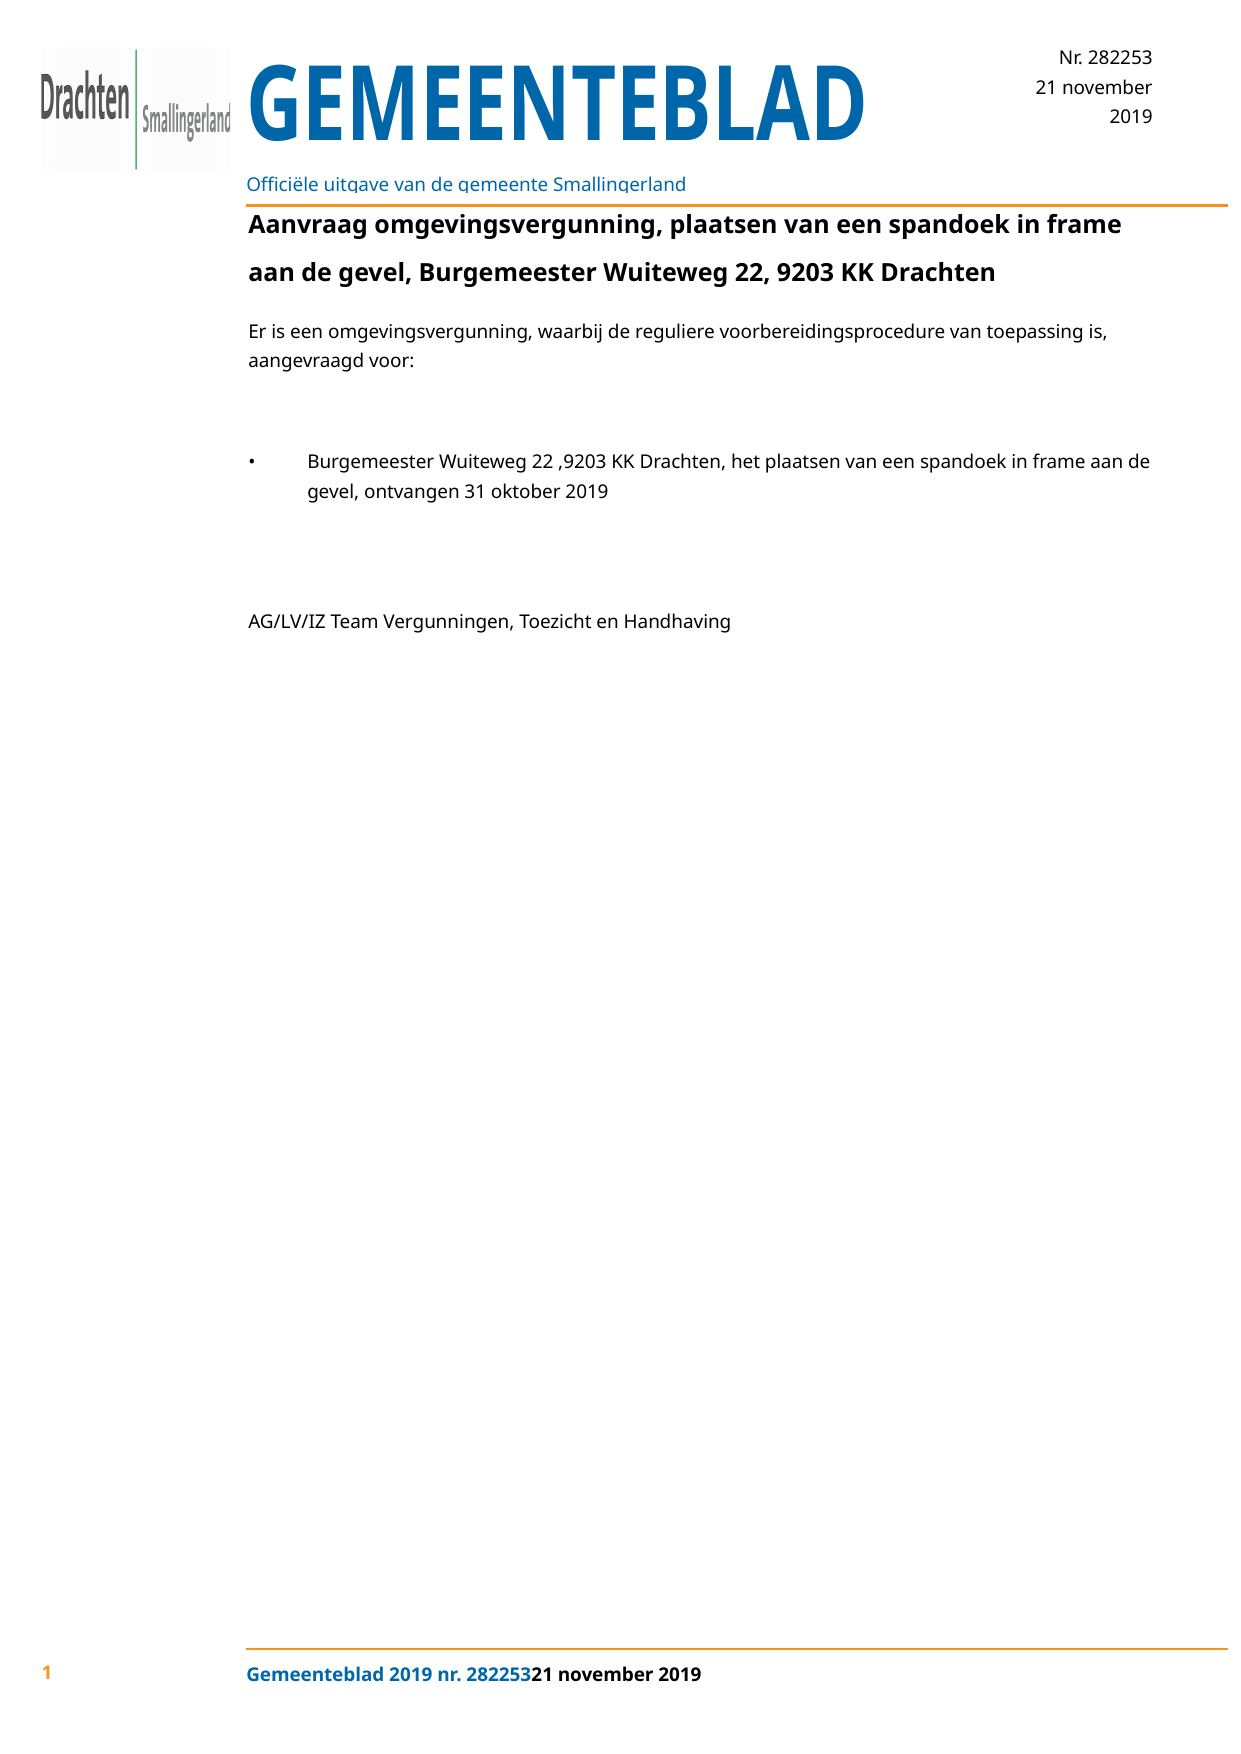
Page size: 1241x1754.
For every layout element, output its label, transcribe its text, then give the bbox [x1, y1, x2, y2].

text Aanvraag omgevingsvergunning, plaatsen van een spandoek in frame aan de gevel, Burgemeester Wuiteweg 22, 9203 KK Drachten [248, 207, 1152, 288]
picture [41, 47, 231, 172]
list Burgemeester Wuiteweg 22 ,9203 KK Drachten, het plaatsen van een spandoek in frame aan de gevel, ontvangen 31 oktober 2019 [248, 448, 1152, 504]
text Er is een omgevingsvergunning, waarbij de reguliere voorbereidingsprocedure van toepassing is, aangevraagd voor: [248, 318, 1152, 373]
text AG/LV/IZ Team Vergunningen, Toezicht en Handhaving [248, 608, 1152, 634]
